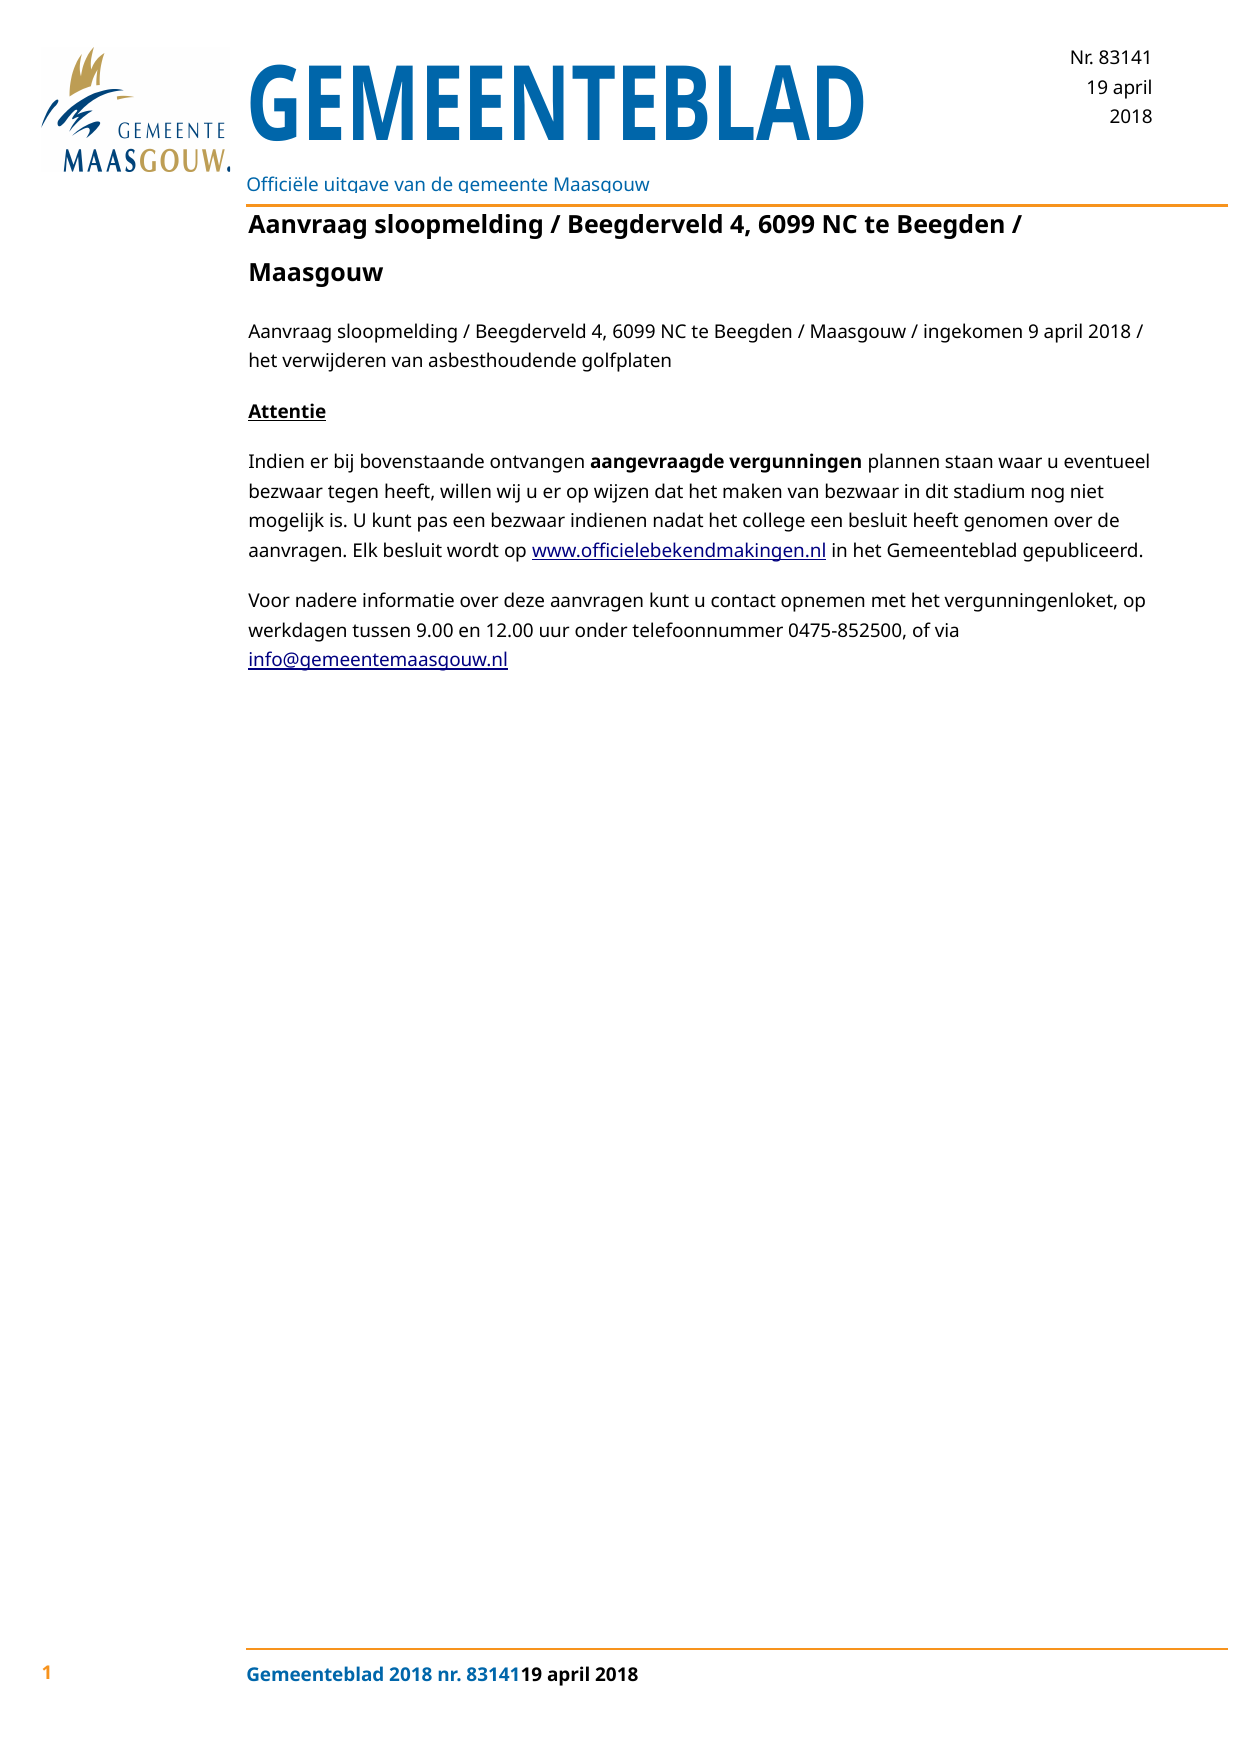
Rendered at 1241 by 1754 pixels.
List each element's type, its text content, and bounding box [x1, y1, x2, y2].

text Voor nadere informatie over deze aanvragen kunt u contact opnemen met het vergunningenloket, op werkdagen tussen 9.00 en 12.00 uur onder telefoonnummer 0475-852500, of via info@gemeentemaasgouw.nl [248, 587, 1152, 672]
picture [41, 47, 231, 172]
text Attentie [248, 398, 1152, 424]
text Aanvraag sloopmelding / Beegderveld 4, 6099 NC te Beegden / Maasgouw / ingekomen 9 april 2018 / het verwijderen van asbesthoudende golfplaten [248, 318, 1152, 373]
text Indien er bij bovenstaande ontvangen aangevraagde vergunningen plannen staan waar u eventueel bezwaar tegen heeft, willen wij u er op wijzen dat het maken van bezwaar in dit stadium nog niet mogelijk is. U kunt pas een bezwaar indienen nadat het college een besluit heeft genomen over de aanvragen. Elk besluit wordt op www.officielebekendmakingen.nl in het Gemeenteblad gepubliceerd. [248, 448, 1152, 563]
text Aanvraag sloopmelding / Beegderveld 4, 6099 NC te Beegden / Maasgouw [248, 207, 1152, 288]
